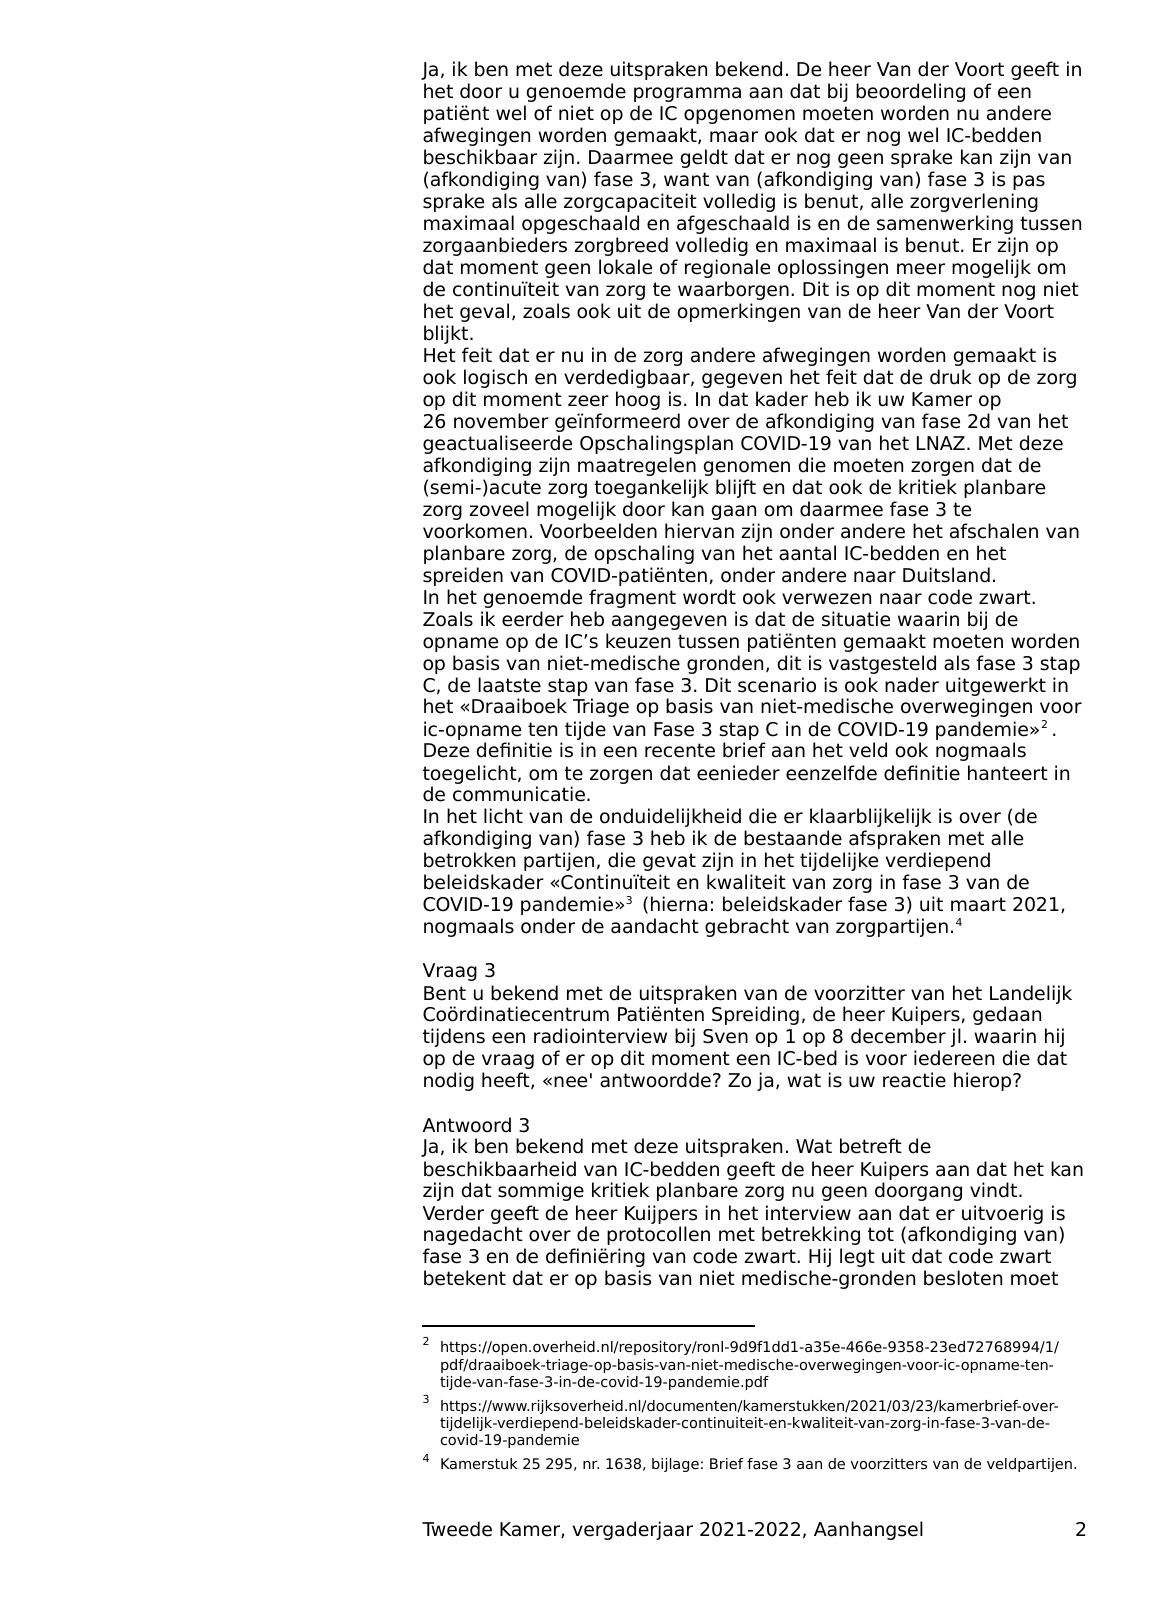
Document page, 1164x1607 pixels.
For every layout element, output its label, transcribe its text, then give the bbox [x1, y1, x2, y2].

text In het licht van de onduidelijkheid die er klaarblijkelijk is over (de afkondiging van) fase 3 heb ik de bestaande afspraken met alle betrokken partijen, die gevat zijn in het tijdelijke verdiepend beleidskader «Continuïteit en kwaliteit van zorg in fase 3 van de COVID-19 pandemie» (hierna: beleidskader fase 3) uit maart 2021, nogmaals onder de aandacht gebracht van zorgpartijen. [422, 806, 1087, 938]
text Ja, ik ben met deze uitspraken bekend. De heer Van der Voort geeft in het door u genoemde programma aan dat bij beoordeling of een patiënt wel of niet op de IC opgenomen moeten worden nu andere afwegingen worden gemaakt, maar ook dat er nog wel IC-bedden beschikbaar zijn. Daarmee geldt dat er nog geen sprake kan zijn van (afkondiging van) fase 3, want van (afkondiging van) fase 3 is pas sprake als alle zorgcapaciteit volledig is benut, alle zorgverlening maximaal opgeschaald en afgeschaald is en de samenwerking tussen zorgaanbieders zorgbreed volledig en maximaal is benut. Er zijn op dat moment geen lokale of regionale oplossingen meer mogelijk om de continuïteit van zorg te waarborgen. Dit is op dit moment nog niet het geval, zoals ook uit de opmerkingen van de heer Van der Voort blijkt. [422, 59, 1087, 345]
text Antwoord 3 [422, 1114, 1087, 1136]
text https://www.rijksoverheid.nl/documenten/kamerstukken/2021/03/23/kamerbrief-over-tijdelijk-verdiepend-beleidskader-continuiteit-en-kwaliteit-van-zorg-in-fase-3-van-de-covid-19-pandemie [422, 1393, 1087, 1449]
text Ja, ik ben bekend met deze uitspraken. Wat betreft de beschikbaarheid van IC-bedden geeft de heer Kuipers aan dat het kan zijn dat sommige kritiek planbare zorg nu geen doorgang vindt. Verder geeft de heer Kuijpers in het interview aan dat er uitvoerig is nagedacht over de protocollen met betrekking tot (afkondiging van) fase 3 en de definiëring van code zwart. Hij legt uit dat code zwart betekent dat er op basis van niet medische-gronden besloten moet [422, 1136, 1087, 1290]
text Vraag 3 [422, 960, 1087, 982]
text https://open.overheid.nl/repository/ronl-9d9f1dd1-a35e-466e-9358-23ed72768994/1/pdf/draaiboek-triage-op-basis-van-niet-medische-overwegingen-voor-ic-opname-ten-tijde-van-fase-3-in-de-covid-19-pandemie.pdf [422, 1335, 1087, 1391]
text Bent u bekend met de uitspraken van de voorzitter van het Landelijk Coördinatiecentrum Patiënten Spreiding, de heer Kuipers, gedaan tijdens een radiointerview bij Sven op 1 op 8 december jl. waarin hij op de vraag of er op dit moment een IC-bed is voor iedereen die dat nodig heeft, «nee' antwoordde? Zo ja, wat is uw reactie hierop? [422, 982, 1087, 1092]
text Het feit dat er nu in de zorg andere afwegingen worden gemaakt is ook logisch en verdedigbaar, gegeven het feit dat de druk op de zorg op dit moment zeer hoog is. In dat kader heb ik uw Kamer op 26 november geïnformeerd over de afkondiging van fase 2d van het geactualiseerde Opschalingsplan COVID-19 van het LNAZ. Met deze afkondiging zijn maatregelen genomen die moeten zorgen dat de (semi-)acute zorg toegankelijk blijft en dat ook de kritiek planbare zorg zoveel mogelijk door kan gaan om daarmee fase 3 te voorkomen. Voorbeelden hiervan zijn onder andere het afschalen van planbare zorg, de opschaling van het aantal IC-bedden en het spreiden van COVID-patiënten, onder andere naar Duitsland. [422, 345, 1087, 587]
text Kamerstuk 25 295, nr. 1638, bijlage: Brief fase 3 aan de voorzitters van de veldpartijen. [422, 1452, 1087, 1474]
text In het genoemde fragment wordt ook verwezen naar code zwart. Zoals ik eerder heb aangegeven is dat de situatie waarin bij de opname op de IC’s keuzen tussen patiënten gemaakt moeten worden op basis van niet-medische gronden, dit is vastgesteld als fase 3 stap C, de laatste stap van fase 3. Dit scenario is ook nader uitgewerkt in het «Draaiboek Triage op basis van niet-medische overwegingen voor ic-opname ten tijde van Fase 3 stap C in de COVID-19 pandemie». Deze definitie is in een recente brief aan het veld ook nogmaals toegelicht, om te zorgen dat eenieder eenzelfde definitie hanteert in de communicatie. [422, 587, 1087, 806]
